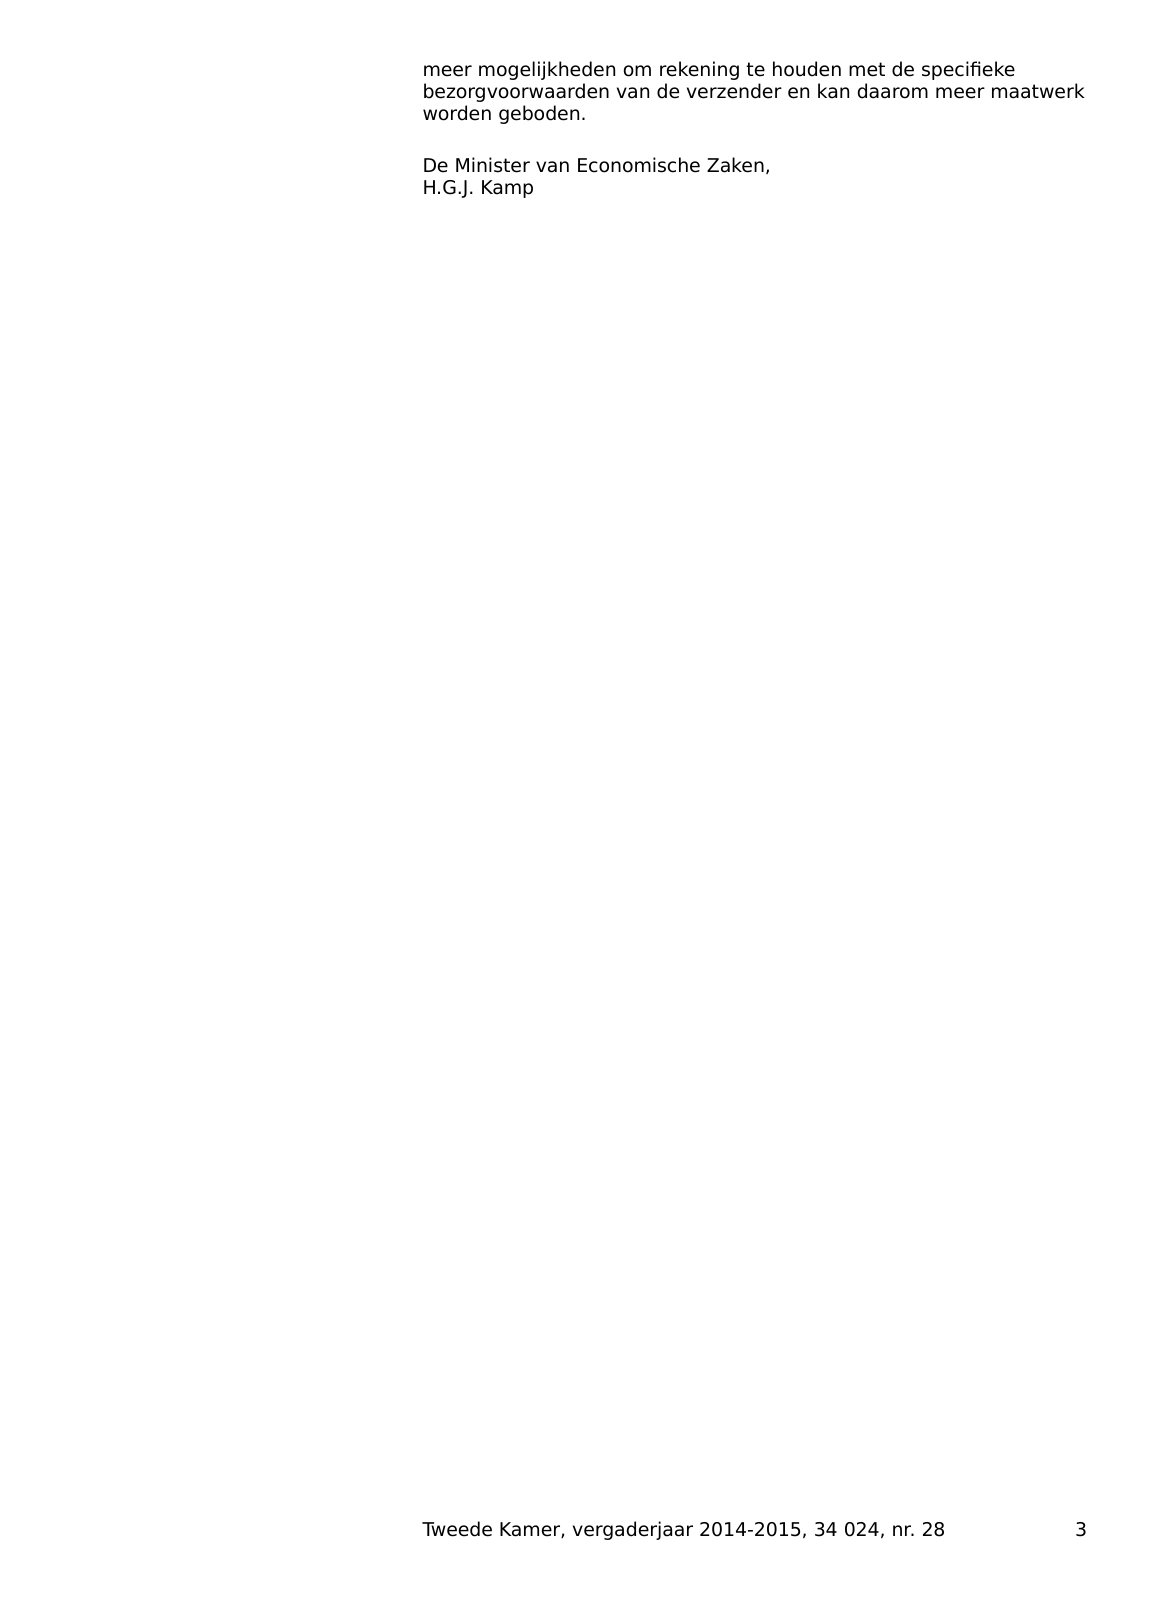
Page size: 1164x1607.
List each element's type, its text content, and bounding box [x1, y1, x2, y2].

text meer mogelijkheden om rekening te houden met de specifieke bezorgvoorwaarden van de verzender en kan daarom meer maatwerk worden geboden. [422, 59, 1087, 125]
text De Minister van Economische Zaken, H.G.J. Kamp [422, 155, 1087, 199]
